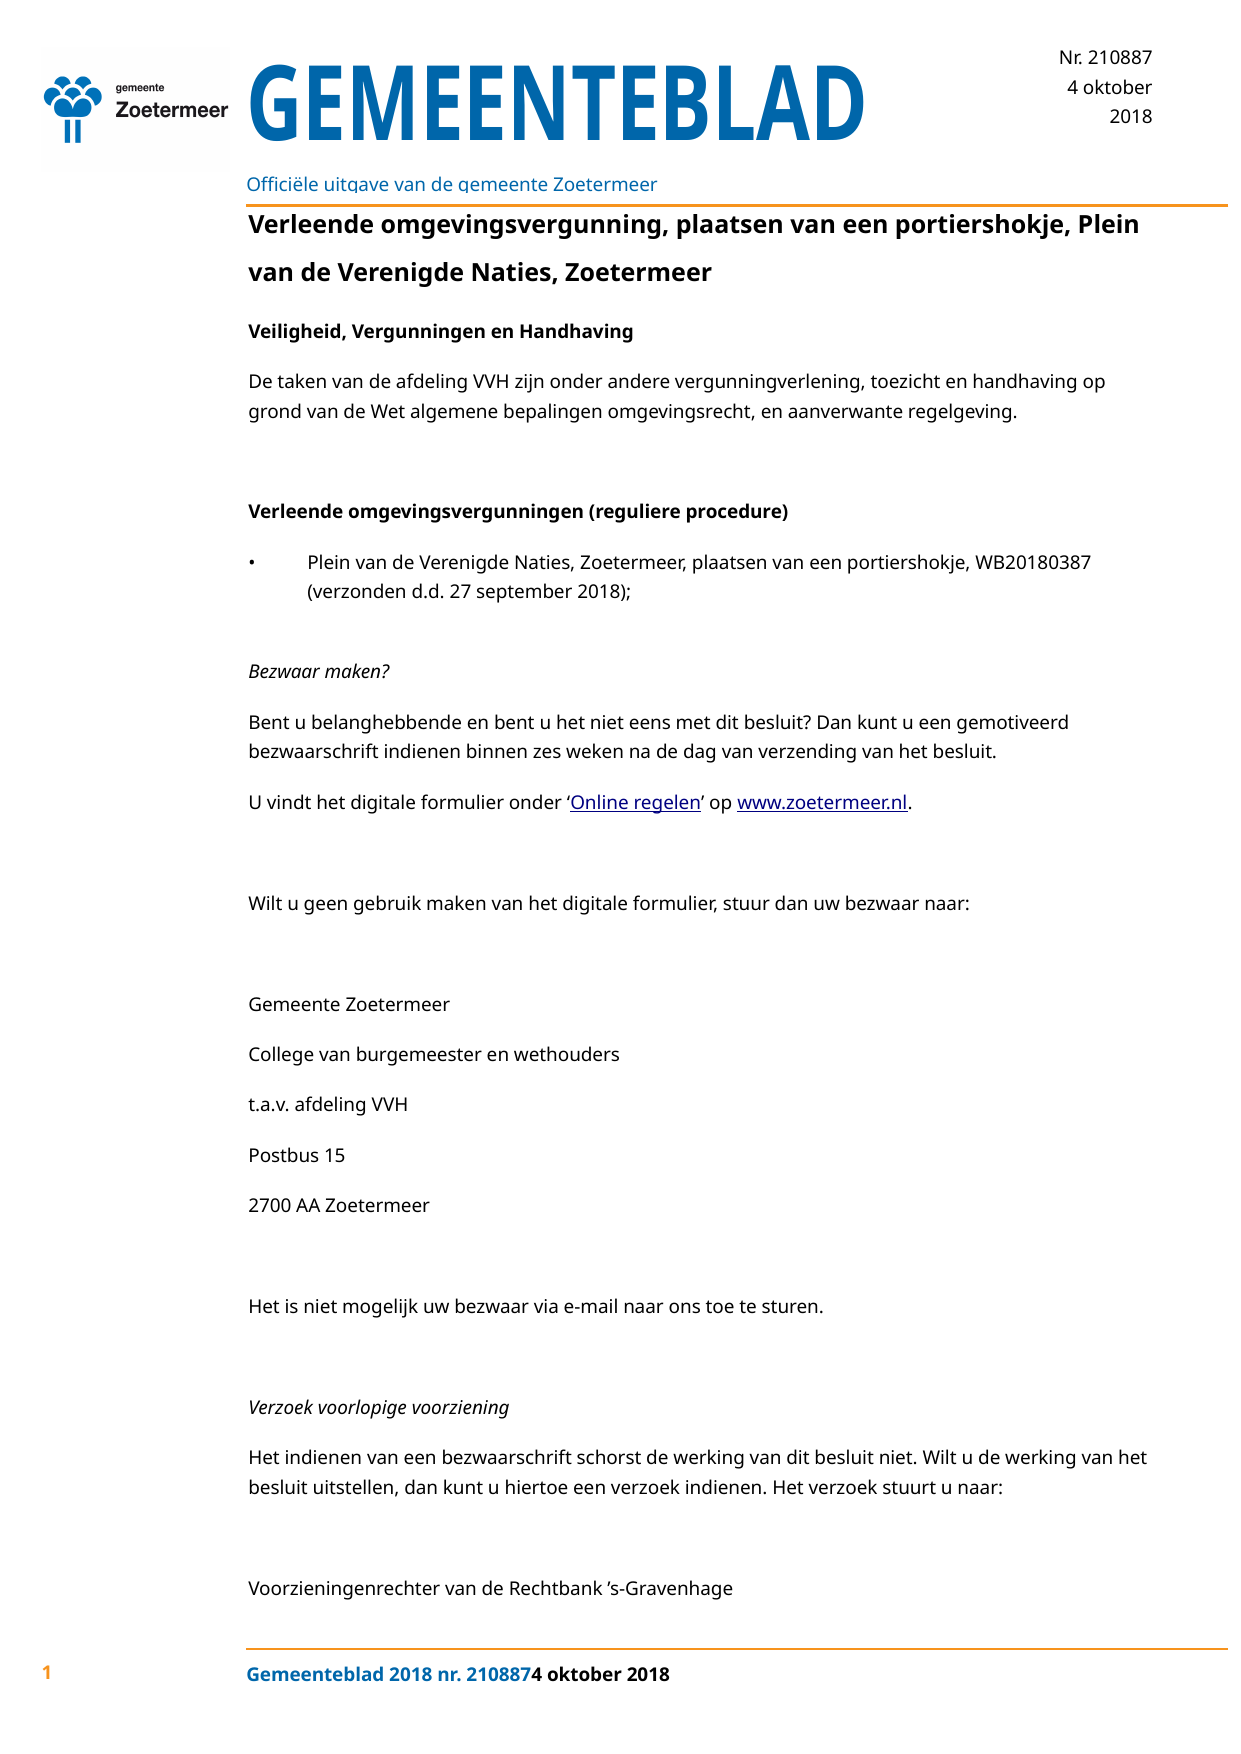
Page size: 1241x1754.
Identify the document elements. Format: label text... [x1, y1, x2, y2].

text Voorzieningenrechter van de Rechtbank ’s-Gravenhage [248, 1575, 1152, 1601]
text Het indienen van een bezwaarschrift schorst de werking van dit besluit niet. Wilt u de werking van het besluit uitstellen, dan kunt u hiertoe een verzoek indienen. Het verzoek stuurt u naar: [248, 1444, 1152, 1500]
text Veiligheid, Vergunningen en Handhaving [248, 318, 1152, 344]
text Postbus 15 [248, 1142, 1152, 1168]
text Verzoek voorlopige voorziening [248, 1394, 1152, 1420]
text Verleende omgevingsvergunningen (reguliere procedure) [248, 499, 1152, 524]
text t.a.v. afdeling VVH [248, 1092, 1152, 1117]
text De taken van de afdeling VVH zijn onder andere vergunningverlening, toezicht en handhaving op grond van de Wet algemene bepalingen omgevingsrecht, en aanverwante regelgeving. [248, 368, 1152, 424]
text Wilt u geen gebruik maken van het digitale formulier, stuur dan uw bezwaar naar: [248, 890, 1152, 916]
text Bent u belanghebbende en bent u het niet eens met dit besluit? Dan kunt u een gemotiveerd bezwaarschrift indienen binnen zes weken na de dag van verzending van het besluit. [248, 709, 1152, 764]
text 2700 AA Zoetermeer [248, 1192, 1152, 1218]
list Plein van de Verenigde Naties, Zoetermeer, plaatsen van een portiershokje, WB20180387 (verzonden d.d. 27 september 2018); [248, 549, 1152, 604]
text College van burgemeester en wethouders [248, 1041, 1152, 1067]
text Het is niet mogelijk uw bezwaar via e-mail naar ons toe te sturen. [248, 1293, 1152, 1319]
text Verleende omgevingsvergunning, plaatsen van een portiershokje, Plein van de Verenigde Naties, Zoetermeer [248, 207, 1152, 288]
text U vindt het digitale formulier onder ‘Online regelen’ op www.zoetermeer.nl. [248, 789, 1152, 815]
text Gemeente Zoetermeer [248, 991, 1152, 1017]
picture [41, 47, 231, 172]
text Bezwaar maken? [248, 659, 1152, 684]
